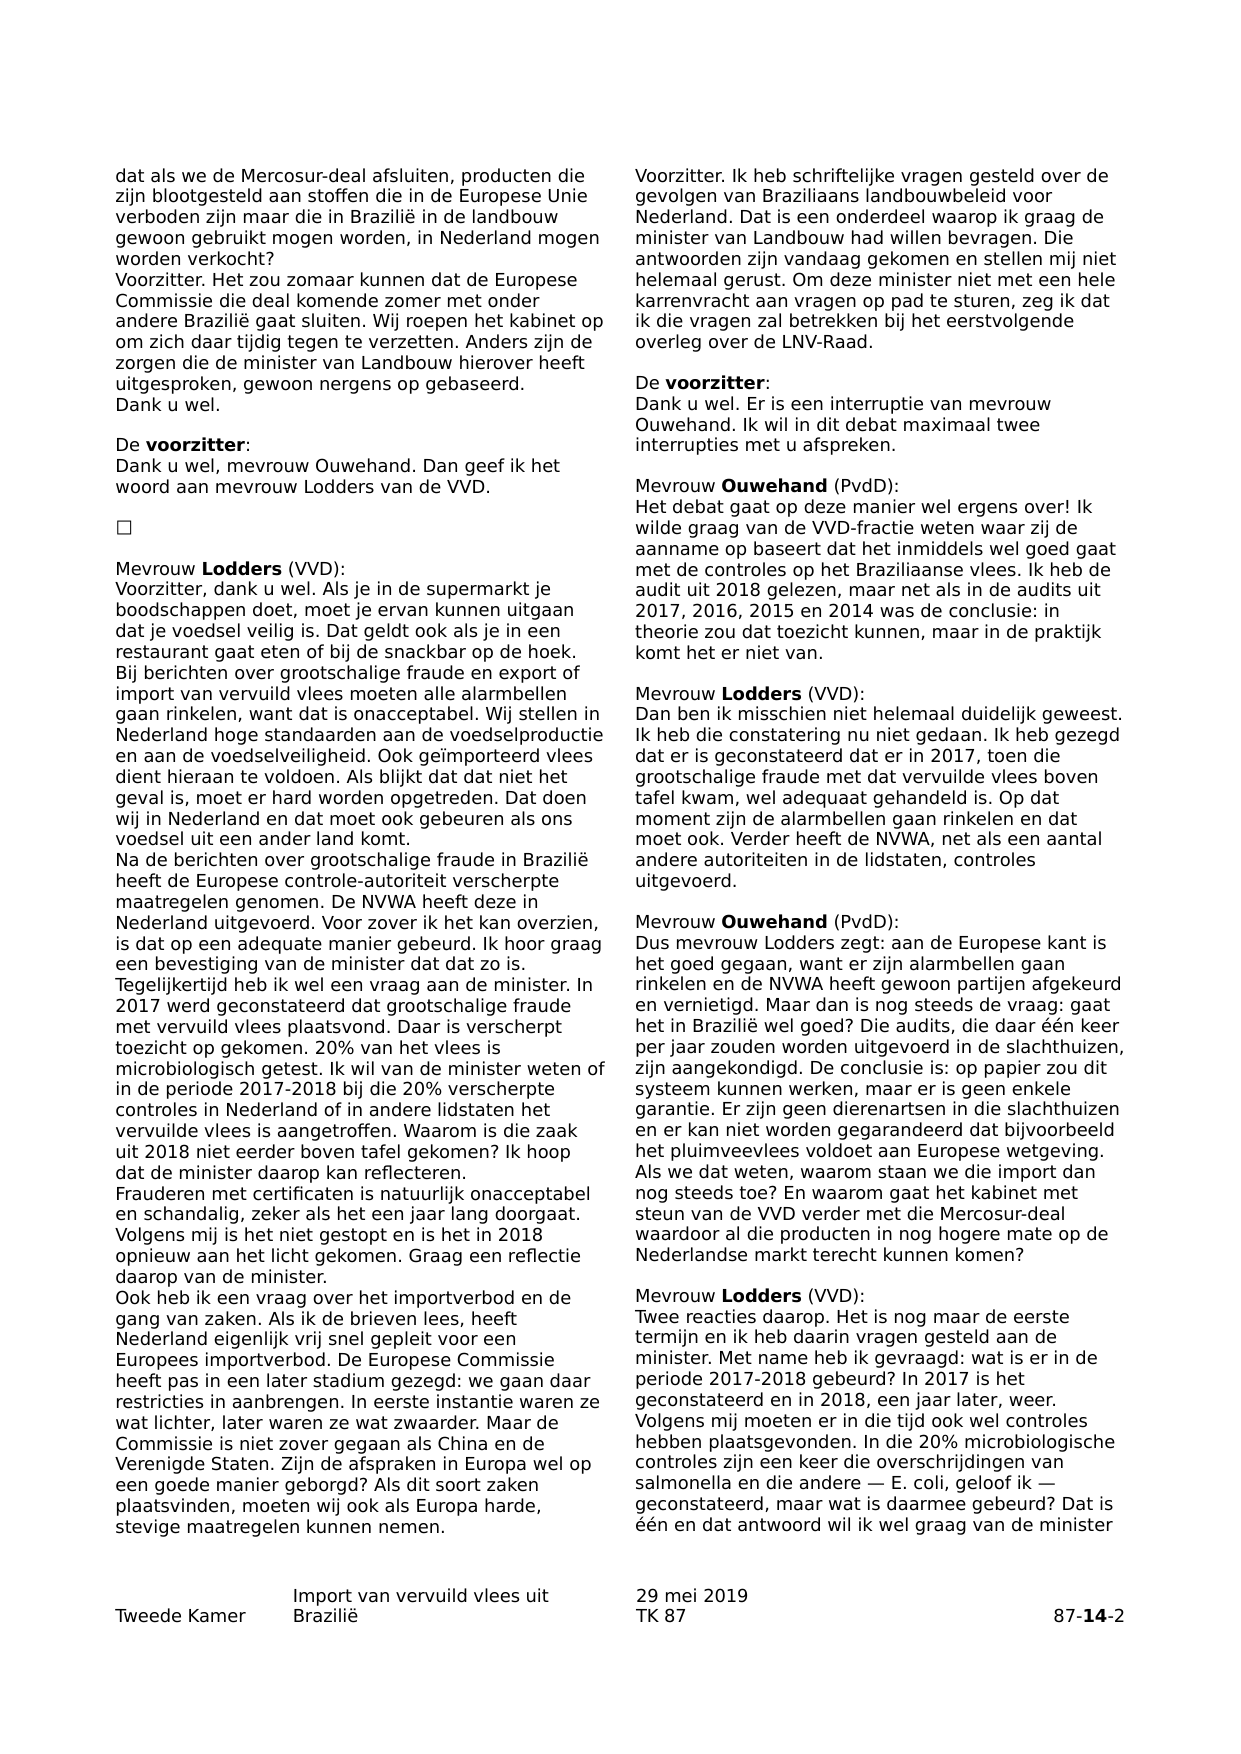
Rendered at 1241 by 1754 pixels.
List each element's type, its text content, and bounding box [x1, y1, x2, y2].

text dat als we de Mercosur-deal afsluiten, producten die zijn blootgesteld aan stoffen die in de Europese Unie verboden zijn maar die in Brazilië in de landbouw gewoon gebruikt mogen worden, in Nederland mogen worden verkocht? [115, 165, 605, 269]
text De voorzitter: [115, 435, 605, 456]
text Voorzitter. Ik heb schriftelijke vragen gesteld over de gevolgen van Braziliaans landbouwbeleid voor Nederland. Dat is een onderdeel waarop ik graag de minister van Landbouw had willen bevragen. Die antwoorden zijn vandaag gekomen en stellen mij niet helemaal gerust. Om deze minister niet met een hele karrenvracht aan vragen op pad te sturen, zeg ik dat ik die vragen zal betrekken bij het eerstvolgende overleg over de LNV-Raad. [635, 165, 1125, 353]
text ⬜ [115, 518, 605, 538]
text Dan ben ik misschien niet helemaal duidelijk geweest. Ik heb die constatering nu niet gedaan. Ik heb gezegd dat er is geconstateerd dat er in 2017, toen die grootschalige fraude met dat vervuilde vlees boven tafel kwam, wel adequaat gehandeld is. Op dat moment zijn de alarmbellen gaan rinkelen en dat moet ook. Verder heeft de NVWA, net als een aantal andere autoriteiten in de lidstaten, controles uitgevoerd. [635, 704, 1125, 892]
text Dank u wel. [115, 394, 605, 415]
text Dank u wel, mevrouw Ouwehand. Dan geef ik het woord aan mevrouw Lodders van de VVD. [115, 456, 605, 498]
text Mevrouw Ouwehand (PvdD): [635, 476, 1125, 497]
text Na de berichten over grootschalige fraude in Brazilië heeft de Europese controle-autoriteit verscherpte maatregelen genomen. De NVWA heeft deze in Nederland uitgevoerd. Voor zover ik het kan overzien, is dat op een adequate manier gebeurd. Ik hoor graag een bevestiging van de minister dat dat zo is. Tegelijkertijd heb ik wel een vraag aan de minister. In 2017 werd geconstateerd dat grootschalige fraude met vervuild vlees plaatsvond. Daar is verscherpt toezicht op gekomen. 20% van het vlees is microbiologisch getest. Ik wil van de minister weten of in de periode 2017-2018 bij die 20% verscherpte controles in Nederland of in andere lidstaten het vervuilde vlees is aangetroffen. Waarom is die zaak uit 2018 niet eerder boven tafel gekomen? Ik hoop dat de minister daarop kan reflecteren. [115, 850, 605, 1183]
text Mevrouw Ouwehand (PvdD): [635, 912, 1125, 932]
text Dus mevrouw Lodders zegt: aan de Europese kant is het goed gegaan, want er zijn alarmbellen gaan rinkelen en de NVWA heeft gewoon partijen afgekeurd en vernietigd. Maar dan is nog steeds de vraag: gaat het in Brazilië wel goed? Die audits, die daar één keer per jaar zouden worden uitgevoerd in de slachthuizen, zijn aangekondigd. De conclusie is: op papier zou dit systeem kunnen werken, maar er is geen enkele garantie. Er zijn geen dierenartsen in die slachthuizen en er kan niet worden gegarandeerd dat bijvoorbeeld het pluimveevlees voldoet aan Europese wetgeving. Als we dat weten, waarom staan we die import dan nog steeds toe? En waarom gaat het kabinet met steun van de VVD verder met die Mercosur-deal waardoor al die producten in nog hogere mate op de Nederlandse markt terecht kunnen komen? [635, 932, 1125, 1266]
text Twee reacties daarop. Het is nog maar de eerste termijn en ik heb daarin vragen gesteld aan de minister. Met name heb ik gevraagd: wat is er in de periode 2017-2018 gebeurd? In 2017 is het geconstateerd en in 2018, een jaar later, weer. Volgens mij moeten er in die tijd ook wel controles hebben plaatsgevonden. In die 20% microbiologische controles zijn een keer die overschrijdingen van salmonella en die andere — E. coli, geloof ik — geconstateerd, maar wat is daarmee gebeurd? Dat is één en dat antwoord wil ik wel graag van de minister [635, 1306, 1125, 1536]
text De voorzitter: [635, 373, 1125, 393]
text Ook heb ik een vraag over het importverbod en de gang van zaken. Als ik de brieven lees, heeft Nederland eigenlijk vrij snel gepleit voor een Europees importverbod. De Europese Commissie heeft pas in een later stadium gezegd: we gaan daar restricties in aanbrengen. In eerste instantie waren ze wat lichter, later waren ze wat zwaarder. Maar de Commissie is niet zover gegaan als China en de Verenigde Staten. Zijn de afspraken in Europa wel op een goede manier geborgd? Als dit soort zaken plaatsvinden, moeten wij ook als Europa harde, stevige maatregelen kunnen nemen. [115, 1287, 605, 1537]
text Mevrouw Lodders (VVD): [635, 683, 1125, 704]
text Voorzitter, dank u wel. Als je in de supermarkt je boodschappen doet, moet je ervan kunnen uitgaan dat je voedsel veilig is. Dat geldt ook als je in een restaurant gaat eten of bij de snackbar op de hoek. Bij berichten over grootschalige fraude en export of import van vervuild vlees moeten alle alarmbellen gaan rinkelen, want dat is onacceptabel. Wij stellen in Nederland hoge standaarden aan de voedselproductie en aan de voedselveiligheid. Ook geïmporteerd vlees dient hieraan te voldoen. Als blijkt dat dat niet het geval is, moet er hard worden opgetreden. Dat doen wij in Nederland en dat moet ook gebeuren als ons voedsel uit een ander land komt. [115, 579, 605, 850]
text Voorzitter. Het zou zomaar kunnen dat de Europese Commissie die deal komende zomer met onder andere Brazilië gaat sluiten. Wij roepen het kabinet op om zich daar tijdig tegen te verzetten. Anders zijn de zorgen die de minister van Landbouw hierover heeft uitgesproken, gewoon nergens op gebaseerd. [115, 269, 605, 394]
text Mevrouw Lodders (VVD): [635, 1286, 1125, 1306]
text Frauderen met certificaten is natuurlijk onacceptabel en schandalig, zeker als het een jaar lang doorgaat. Volgens mij is het niet gestopt en is het in 2018 opnieuw aan het licht gekomen. Graag een reflectie daarop van de minister. [115, 1183, 605, 1287]
text Mevrouw Lodders (VVD): [115, 558, 605, 579]
text Het debat gaat op deze manier wel ergens over! Ik wilde graag van de VVD-fractie weten waar zij de aanname op baseert dat het inmiddels wel goed gaat met de controles op het Braziliaanse vlees. Ik heb de audit uit 2018 gelezen, maar net als in de audits uit 2017, 2016, 2015 en 2014 was de conclusie: in theorie zou dat toezicht kunnen, maar in de praktijk komt het er niet van. [635, 497, 1125, 663]
text Dank u wel. Er is een interruptie van mevrouw Ouwehand. Ik wil in dit debat maximaal twee interrupties met u afspreken. [635, 393, 1125, 456]
